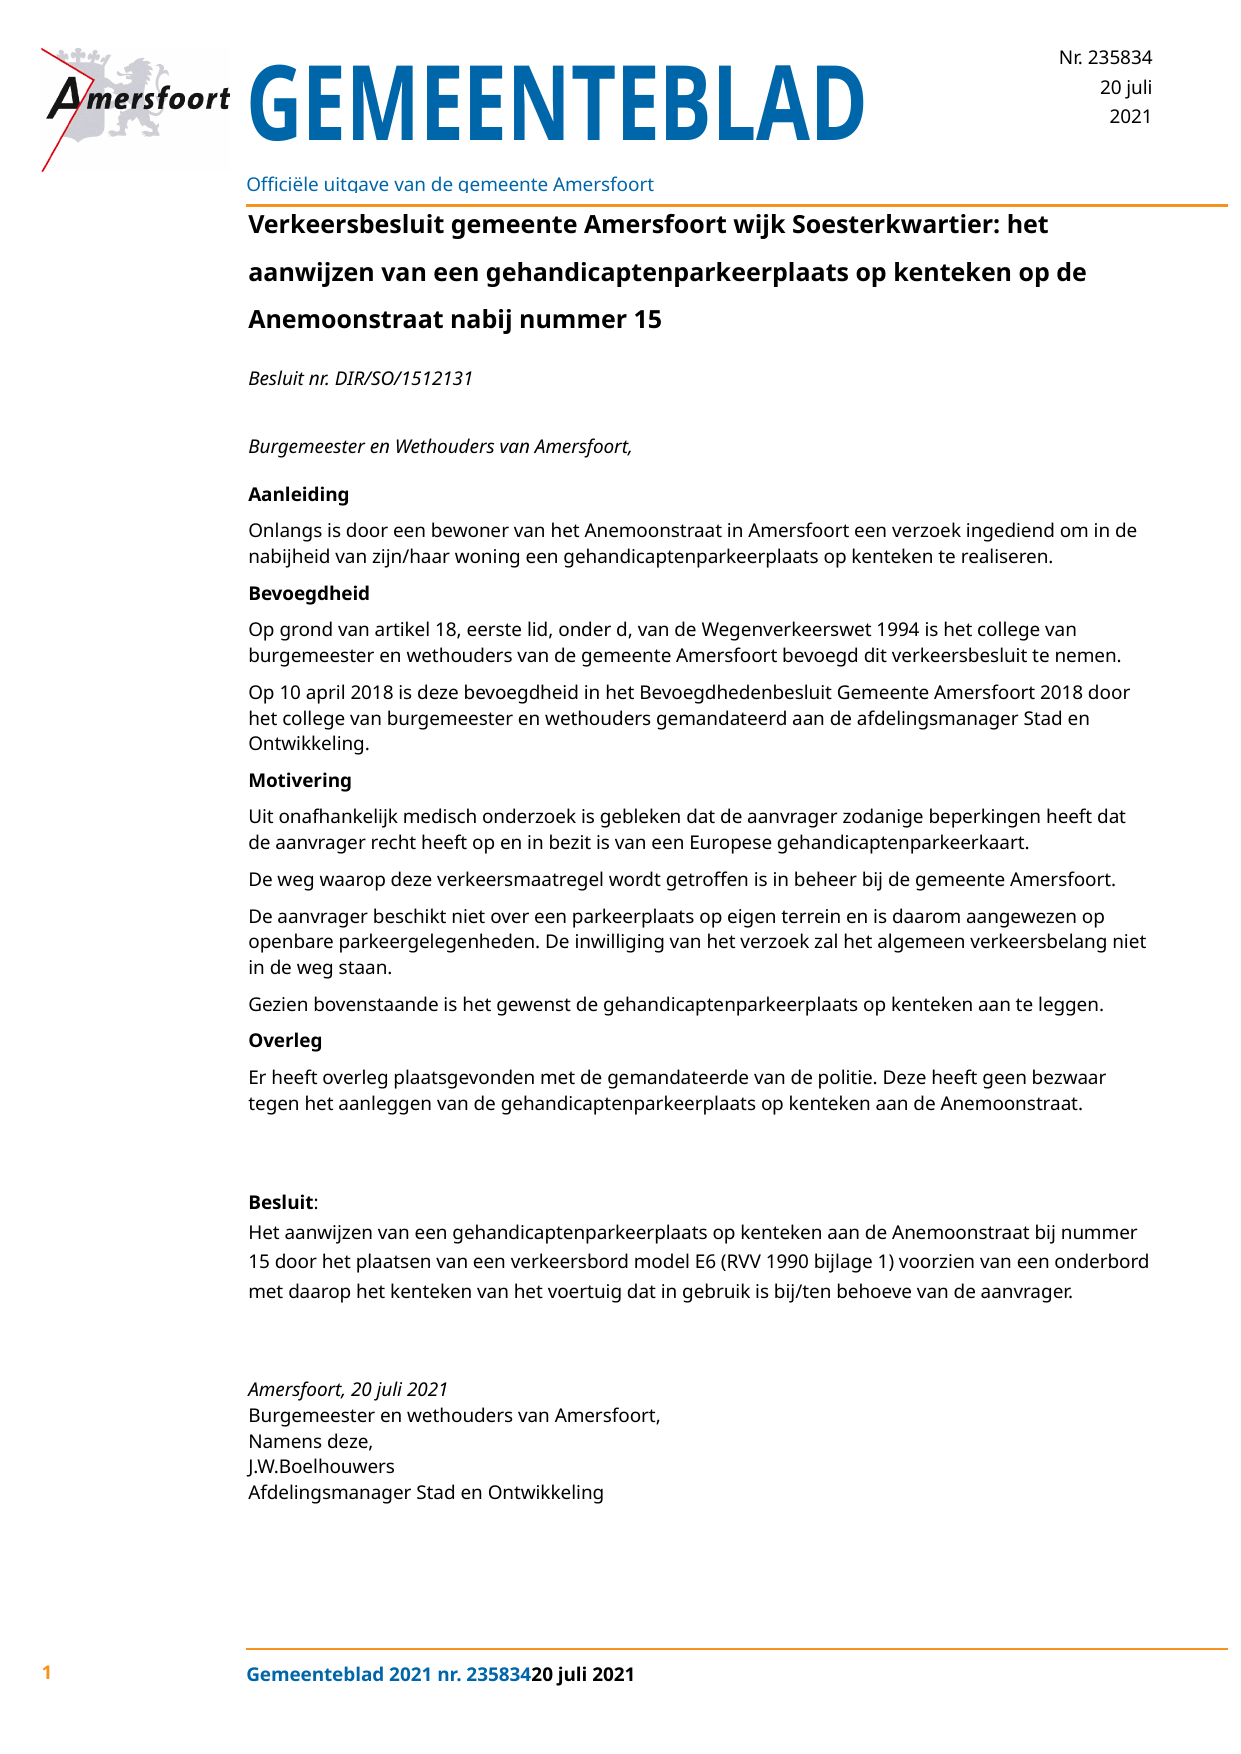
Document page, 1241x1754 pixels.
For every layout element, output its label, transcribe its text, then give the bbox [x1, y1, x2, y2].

text Namens deze, [248, 1428, 1152, 1453]
text J.W.Boelhouwers [248, 1453, 1152, 1479]
text Burgemeester en wethouders van Amersfoort, [248, 1402, 1152, 1428]
text De weg waarop deze verkeersmaatregel wordt getroffen is in beheer bij de gemeente Amersfoort. [248, 866, 1152, 892]
text Op grond van artikel 18, eerste lid, onder d, van de Wegenverkeerswet 1994 is het college van burgemeester en wethouders van de gemeente Amersfoort bevoegd dit verkeersbesluit te nemen. [248, 617, 1152, 668]
text Afdelingsmanager Stad en Ontwikkeling [248, 1479, 1152, 1505]
text Bevoegdheid [248, 580, 1152, 606]
text Overleg [248, 1028, 1152, 1053]
text Motivering [248, 767, 1152, 793]
text Er heeft overleg plaatsgevonden met de gemandateerde van de politie. Deze heeft geen bezwaar tegen het aanleggen van de gehandicaptenparkeerplaats op kenteken aan de Anemoonstraat. [248, 1064, 1152, 1116]
text Amersfoort, 20 juli 2021 [248, 1376, 1152, 1402]
text Onlangs is door een bewoner van het Anemoonstraat in Amersfoort een verzoek ingediend om in de nabijheid van zijn/haar woning een gehandicaptenparkeerplaats op kenteken te realiseren. [248, 517, 1152, 569]
text Besluit nr. DIR/SO/1512131 [248, 366, 1152, 391]
text Burgemeester en Wethouders van Amersfoort, [248, 433, 1152, 459]
text Besluit: [248, 1189, 1152, 1215]
picture [41, 47, 231, 172]
text Uit onafhankelijk medisch onderzoek is gebleken dat de aanvrager zodanige beperkingen heeft dat de aanvrager recht heeft op en in bezit is van een Europese gehandicaptenparkeerkaart. [248, 804, 1152, 855]
text De aanvrager beschikt niet over een parkeerplaats op eigen terrein en is daarom aangewezen op openbare parkeergelegenheden. De inwilliging van het verzoek zal het algemeen verkeersbelang niet in de weg staan. [248, 903, 1152, 980]
text Op 10 april 2018 is deze bevoegdheid in het Bevoegdhedenbesluit Gemeente Amersfoort 2018 door het college van burgemeester en wethouders gemandateerd aan de afdelingsmanager Stad en Ontwikkeling. [248, 679, 1152, 756]
text Verkeersbesluit gemeente Amersfoort wijk Soesterkwartier: het aanwijzen van een gehandicaptenparkeerplaats op kenteken op de Anemoonstraat nabij nummer 15 [248, 207, 1152, 336]
text Gezien bovenstaande is het gewenst de gehandicaptenparkeerplaats op kenteken aan te leggen. [248, 991, 1152, 1017]
text Het aanwijzen van een gehandicaptenparkeerplaats op kenteken aan de Anemoonstraat bij nummer 15 door het plaatsen van een verkeersbord model E6 (RVV 1990 bijlage 1) voorzien van een onderbord met daarop het kenteken van het voertuig dat in gebruik is bij/ten behoeve van de aanvrager. [248, 1219, 1152, 1304]
text Aanleiding [248, 481, 1152, 507]
